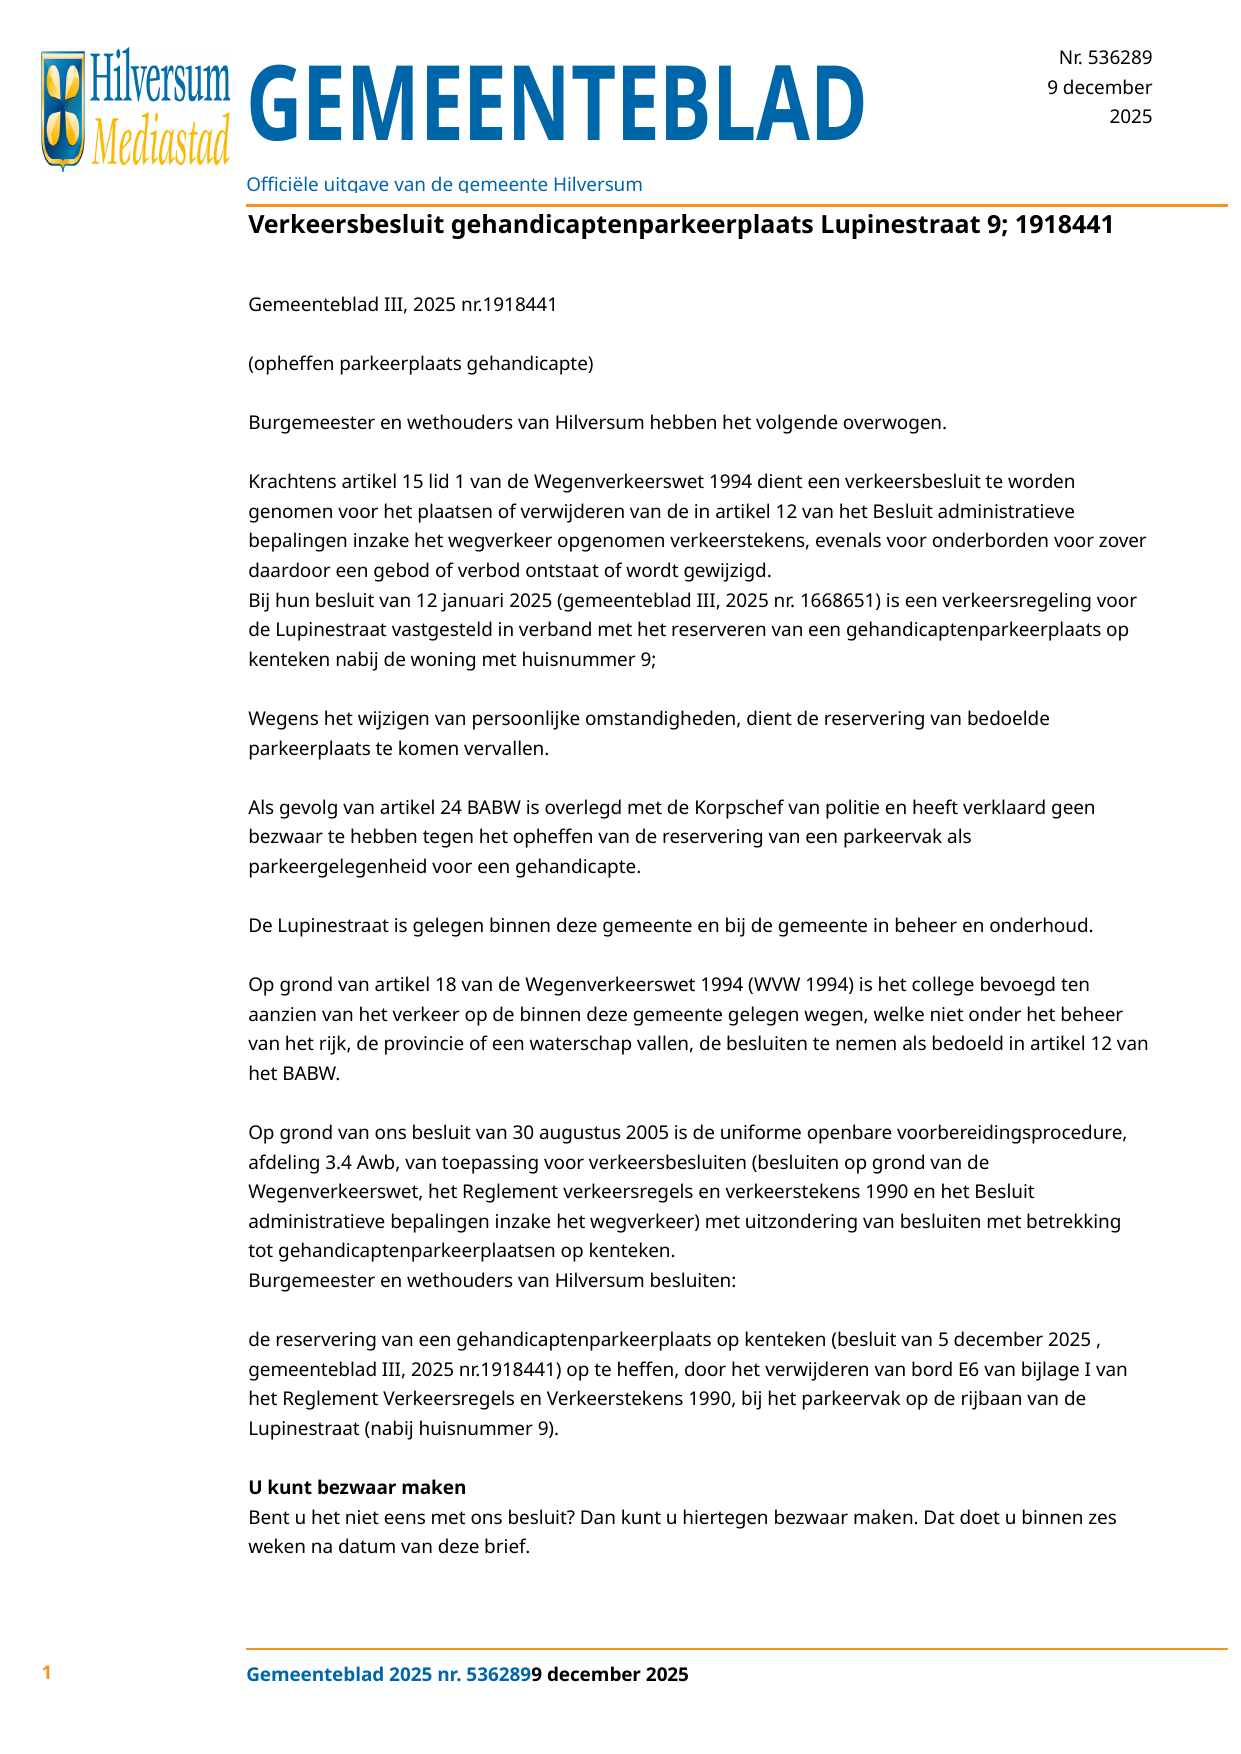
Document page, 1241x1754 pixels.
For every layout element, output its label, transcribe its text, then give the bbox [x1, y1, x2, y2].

text U kunt bezwaar maken [248, 1474, 1152, 1500]
text Bij hun besluit van 12 januari 2025 (gemeenteblad III, 2025 nr. 1668651) is een verkeersregeling voor de Lupinestraat vastgesteld in verband met het reserveren van een gehandicaptenparkeerplaats op kenteken nabij de woning met huisnummer 9; [248, 587, 1152, 672]
text Gemeenteblad III, 2025 nr.1918441 [248, 291, 1152, 317]
text Bent u het niet eens met ons besluit? Dan kunt u hiertegen bezwaar maken. Dat doet u binnen zes weken na datum van deze brief. [248, 1504, 1152, 1559]
text De Lupinestraat is gelegen binnen deze gemeente en bij de gemeente in beheer en onderhoud. [248, 912, 1152, 938]
text Burgemeester en wethouders van Hilversum hebben het volgende overwogen. [248, 409, 1152, 435]
text Burgemeester en wethouders van Hilversum besluiten: [248, 1267, 1152, 1293]
text (opheffen parkeerplaats gehandicapte) [248, 350, 1152, 376]
text Als gevolg van artikel 24 BABW is overlegd met de Korpschef van politie en heeft verklaard geen bezwaar te hebben tegen het opheffen van de reservering van een parkeervak als parkeergelegenheid voor een gehandicapte. [248, 794, 1152, 879]
text de reservering van een gehandicaptenparkeerplaats op kenteken (besluit van 5 december 2025 , gemeenteblad III, 2025 nr.1918441) op te heffen, door het verwijderen van bord E6 van bijlage I van het Reglement Verkeersregels en Verkeerstekens 1990, bij het parkeervak op de rijbaan van de Lupinestraat (nabij huisnummer 9). [248, 1326, 1152, 1441]
text Op grond van ons besluit van 30 augustus 2005 is de uniforme openbare voorbereidingsprocedure, afdeling 3.4 Awb, van toepassing voor verkeersbesluiten (besluiten op grond van de Wegenverkeerswet, het Reglement verkeersregels en verkeerstekens 1990 en het Besluit administratieve bepalingen inzake het wegverkeer) met uitzondering van besluiten met betrekking tot gehandicaptenparkeerplaatsen op kenteken. [248, 1119, 1152, 1263]
text Verkeersbesluit gehandicaptenparkeerplaats Lupinestraat 9; 1918441 [248, 207, 1152, 241]
text Wegens het wijzigen van persoonlijke omstandigheden, dient de reservering van bedoelde parkeerplaats te komen vervallen. [248, 705, 1152, 761]
text Op grond van artikel 18 van de Wegenverkeerswet 1994 (WVW 1994) is het college bevoegd ten aanzien van het verkeer op de binnen deze gemeente gelegen wegen, welke niet onder het beheer van het rijk, de provincie of een waterschap vallen, de besluiten te nemen als bedoeld in artikel 12 van het BABW. [248, 971, 1152, 1086]
picture [41, 47, 231, 172]
text Krachtens artikel 15 lid 1 van de Wegenverkeerswet 1994 dient een verkeersbesluit te worden genomen voor het plaatsen of verwijderen van de in artikel 12 van het Besluit administratieve bepalingen inzake het wegverkeer opgenomen verkeerstekens, evenals voor onderborden voor zover daardoor een gebod of verbod ontstaat of wordt gewijzigd. [248, 468, 1152, 583]
